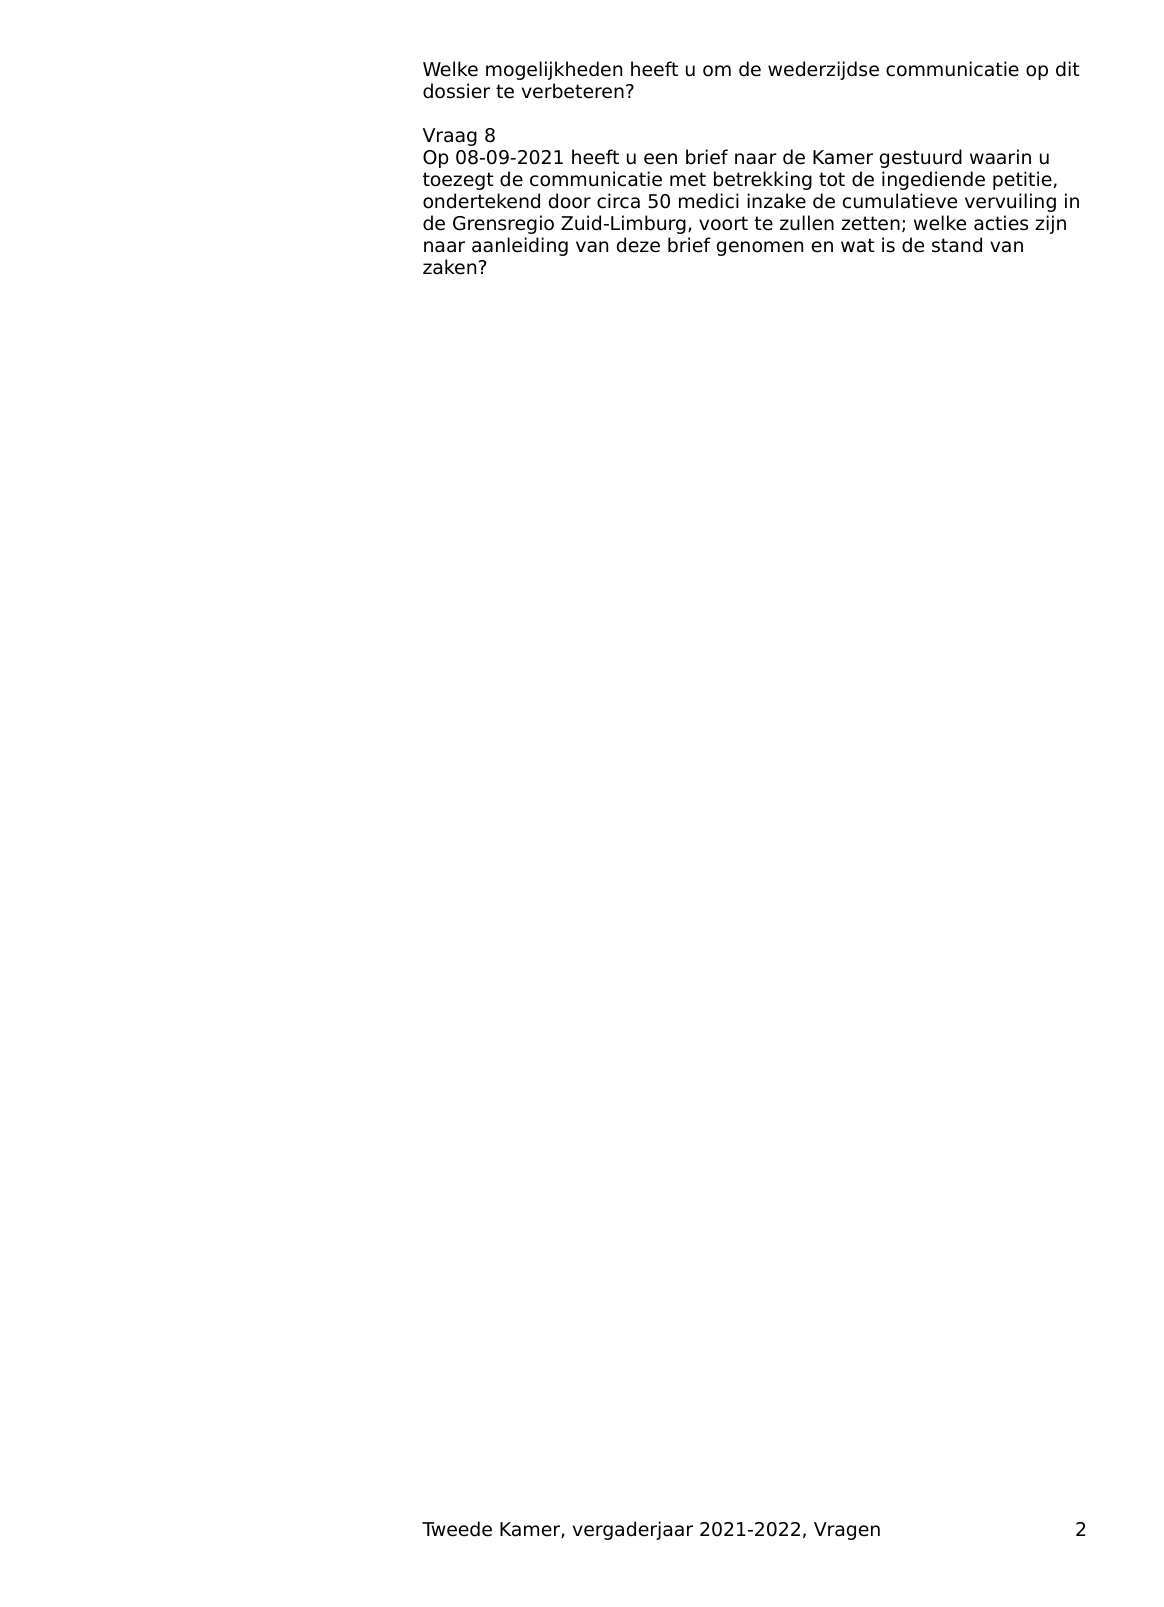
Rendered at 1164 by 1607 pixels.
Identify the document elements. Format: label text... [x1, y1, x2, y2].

text Welke mogelijkheden heeft u om de wederzijdse communicatie op dit dossier te verbeteren? [422, 59, 1087, 103]
text Op 08-09-2021 heeft u een brief naar de Kamer gestuurd waarin u toezegt de communicatie met betrekking tot de ingediende petitie, ondertekend door circa 50 medici inzake de cumulatieve vervuiling in de Grensregio Zuid-Limburg, voort te zullen zetten; welke acties zijn naar aanleiding van deze brief genomen en wat is de stand van zaken? [422, 147, 1087, 279]
text Vraag 8 [422, 125, 1087, 147]
